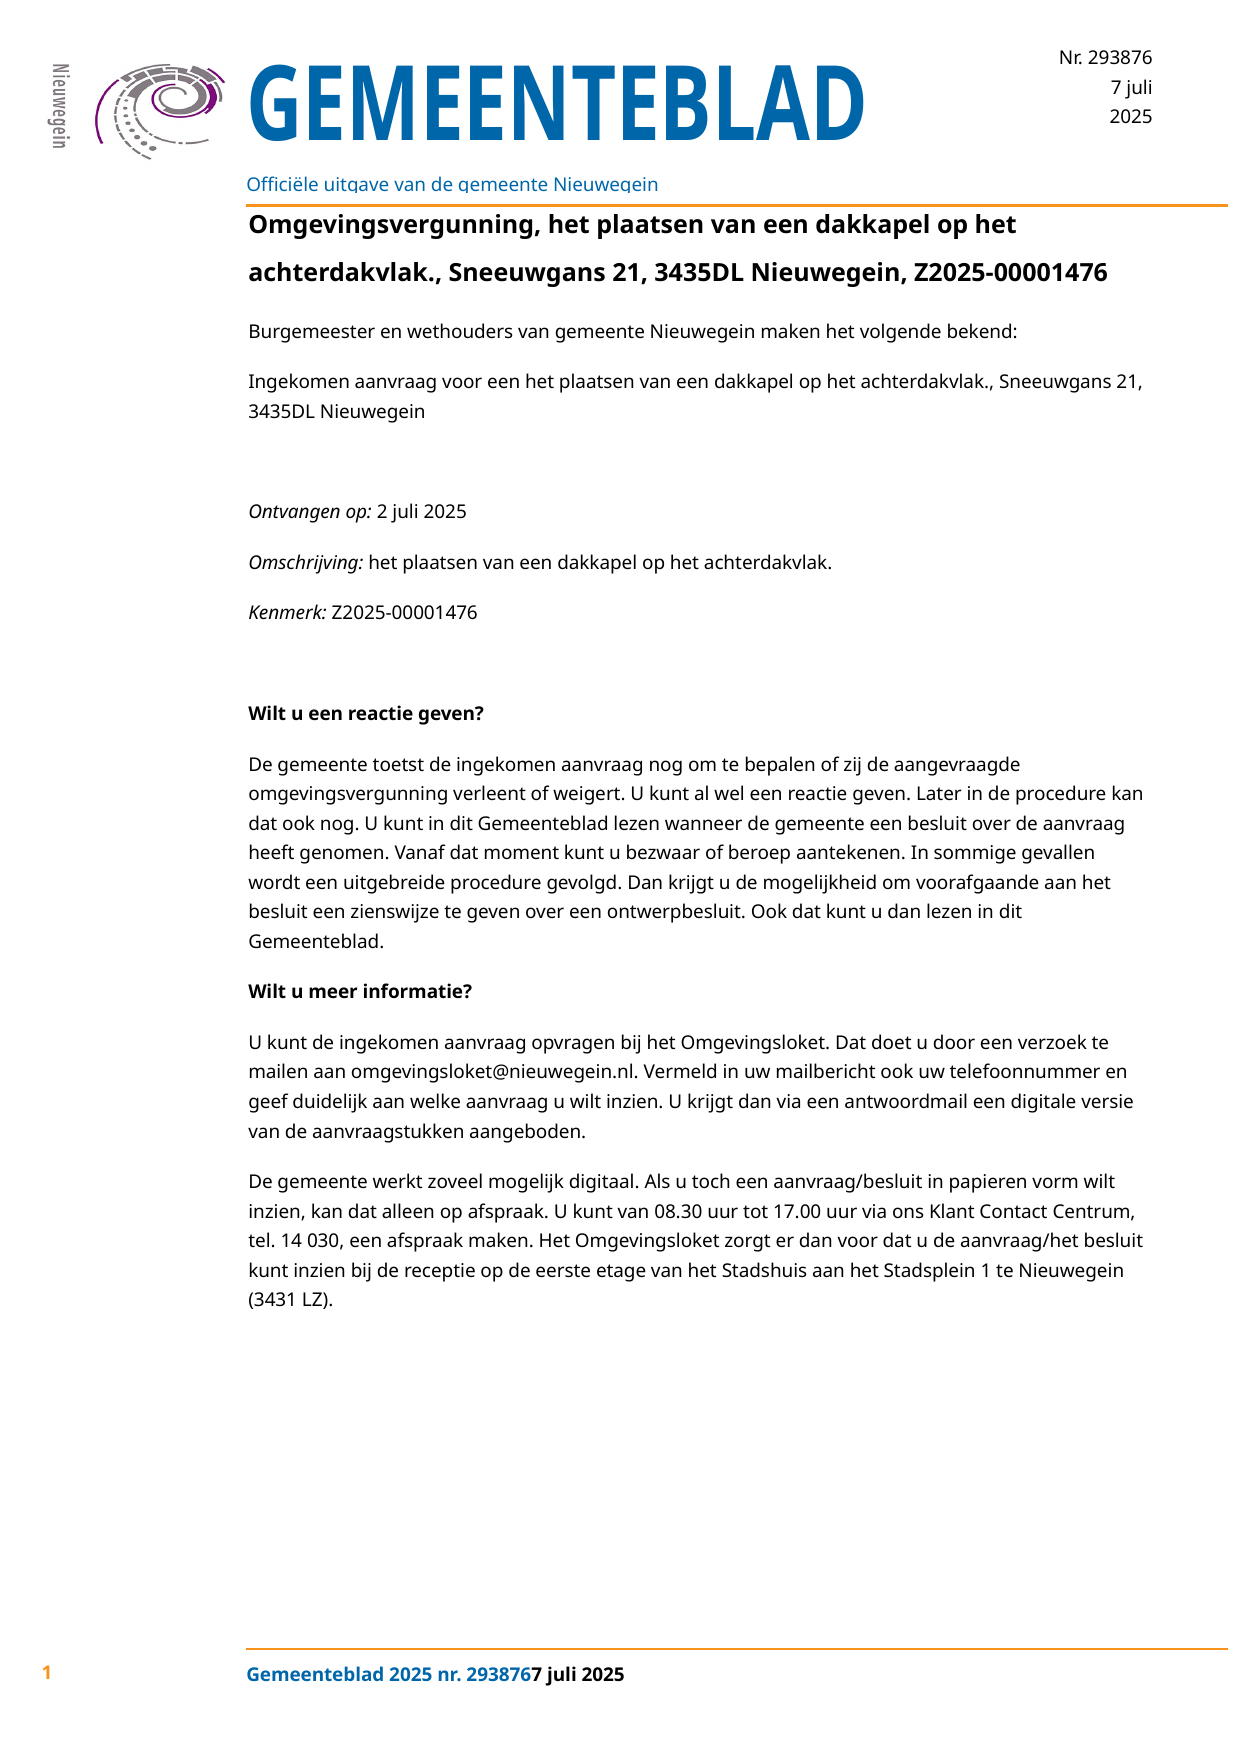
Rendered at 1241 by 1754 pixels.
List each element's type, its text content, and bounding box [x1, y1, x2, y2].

text Kenmerk: Z2025-00001476 [248, 599, 1152, 625]
text Wilt u meer informatie? [248, 979, 1152, 1004]
text Omgevingsvergunning, het plaatsen van een dakkapel op het achterdakvlak., Sneeuwgans 21, 3435DL Nieuwegein, Z2025-00001476 [248, 207, 1152, 288]
text Burgemeester en wethouders van gemeente Nieuwegein maken het volgende bekend: [248, 318, 1152, 344]
text U kunt de ingekomen aanvraag opvragen bij het Omgevingsloket. Dat doet u door een verzoek te mailen aan omgevingsloket@nieuwegein.nl. Vermeld in uw mailbericht ook uw telefoonnummer en geef duidelijk aan welke aanvraag u wilt inzien. U krijgt dan via een antwoordmail een digitale versie van de aanvraagstukken aangeboden. [248, 1029, 1152, 1144]
text Omschrijving: het plaatsen van een dakkapel op het achterdakvlak. [248, 549, 1152, 575]
text Wilt u een reactie geven? [248, 700, 1152, 726]
text De gemeente werkt zoveel mogelijk digitaal. Als u toch een aanvraag/besluit in papieren vorm wilt inzien, kan dat alleen op afspraak. U kunt van 08.30 uur tot 17.00 uur via ons Klant Contact Centrum, tel. 14 030, een afspraak maken. Het Omgevingsloket zorgt er dan voor dat u de aanvraag/het besluit kunt inzien bij de receptie op de eerste etage van het Stadshuis aan het Stadsplein 1 te Nieuwegein (3431 LZ). [248, 1168, 1152, 1312]
picture [41, 47, 231, 172]
text Ontvangen op: 2 juli 2025 [248, 499, 1152, 524]
text Ingekomen aanvraag voor een het plaatsen van een dakkapel op het achterdakvlak., Sneeuwgans 21, 3435DL Nieuwegein [248, 368, 1152, 424]
text De gemeente toetst de ingekomen aanvraag nog om te bepalen of zij de aangevraagde omgevingsvergunning verleent of weigert. U kunt al wel een reactie geven. Later in de procedure kan dat ook nog. U kunt in dit Gemeenteblad lezen wanneer de gemeente een besluit over de aanvraag heeft genomen. Vanaf dat moment kunt u bezwaar of beroep aantekenen. In sommige gevallen wordt een uitgebreide procedure gevolgd. Dan krijgt u de mogelijkheid om voorafgaande aan het besluit een zienswijze te geven over een ontwerpbesluit. Ook dat kunt u dan lezen in dit Gemeenteblad. [248, 751, 1152, 954]
